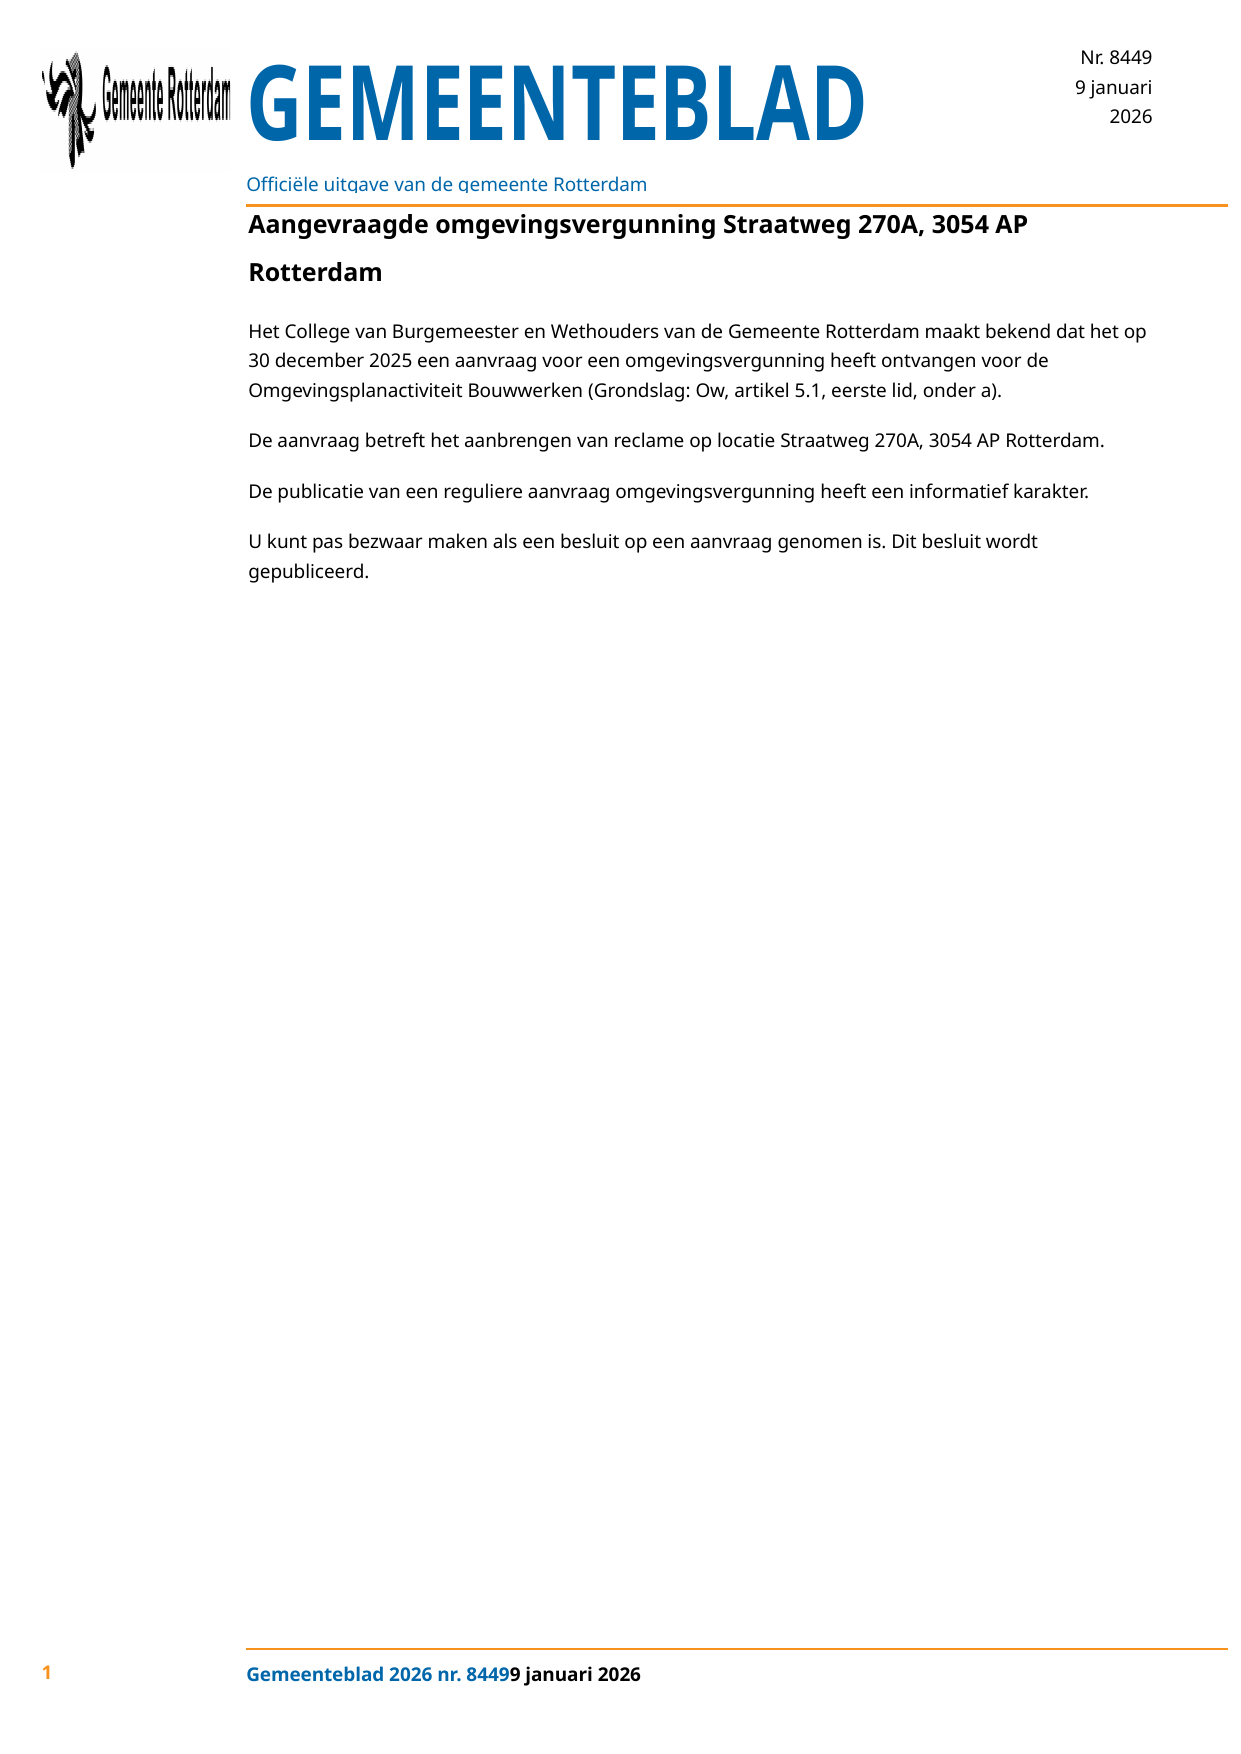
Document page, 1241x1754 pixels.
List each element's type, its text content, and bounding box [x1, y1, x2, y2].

picture [41, 47, 231, 172]
text Aangevraagde omgevingsvergunning Straatweg 270A, 3054 AP Rotterdam [248, 207, 1152, 288]
text De aanvraag betreft het aanbrengen van reclame op locatie Straatweg 270A, 3054 AP Rotterdam. [248, 427, 1152, 453]
text De publicatie van een reguliere aanvraag omgevingsvergunning heeft een informatief karakter. [248, 478, 1152, 504]
text Het College van Burgemeester en Wethouders van de Gemeente Rotterdam maakt bekend dat het op 30 december 2025 een aanvraag voor een omgevingsvergunning heeft ontvangen voor de Omgevingsplanactiviteit Bouwwerken (Grondslag: Ow, artikel 5.1, eerste lid, onder a). [248, 318, 1152, 403]
text U kunt pas bezwaar maken als een besluit op een aanvraag genomen is. Dit besluit wordt gepubliceerd. [248, 528, 1152, 584]
